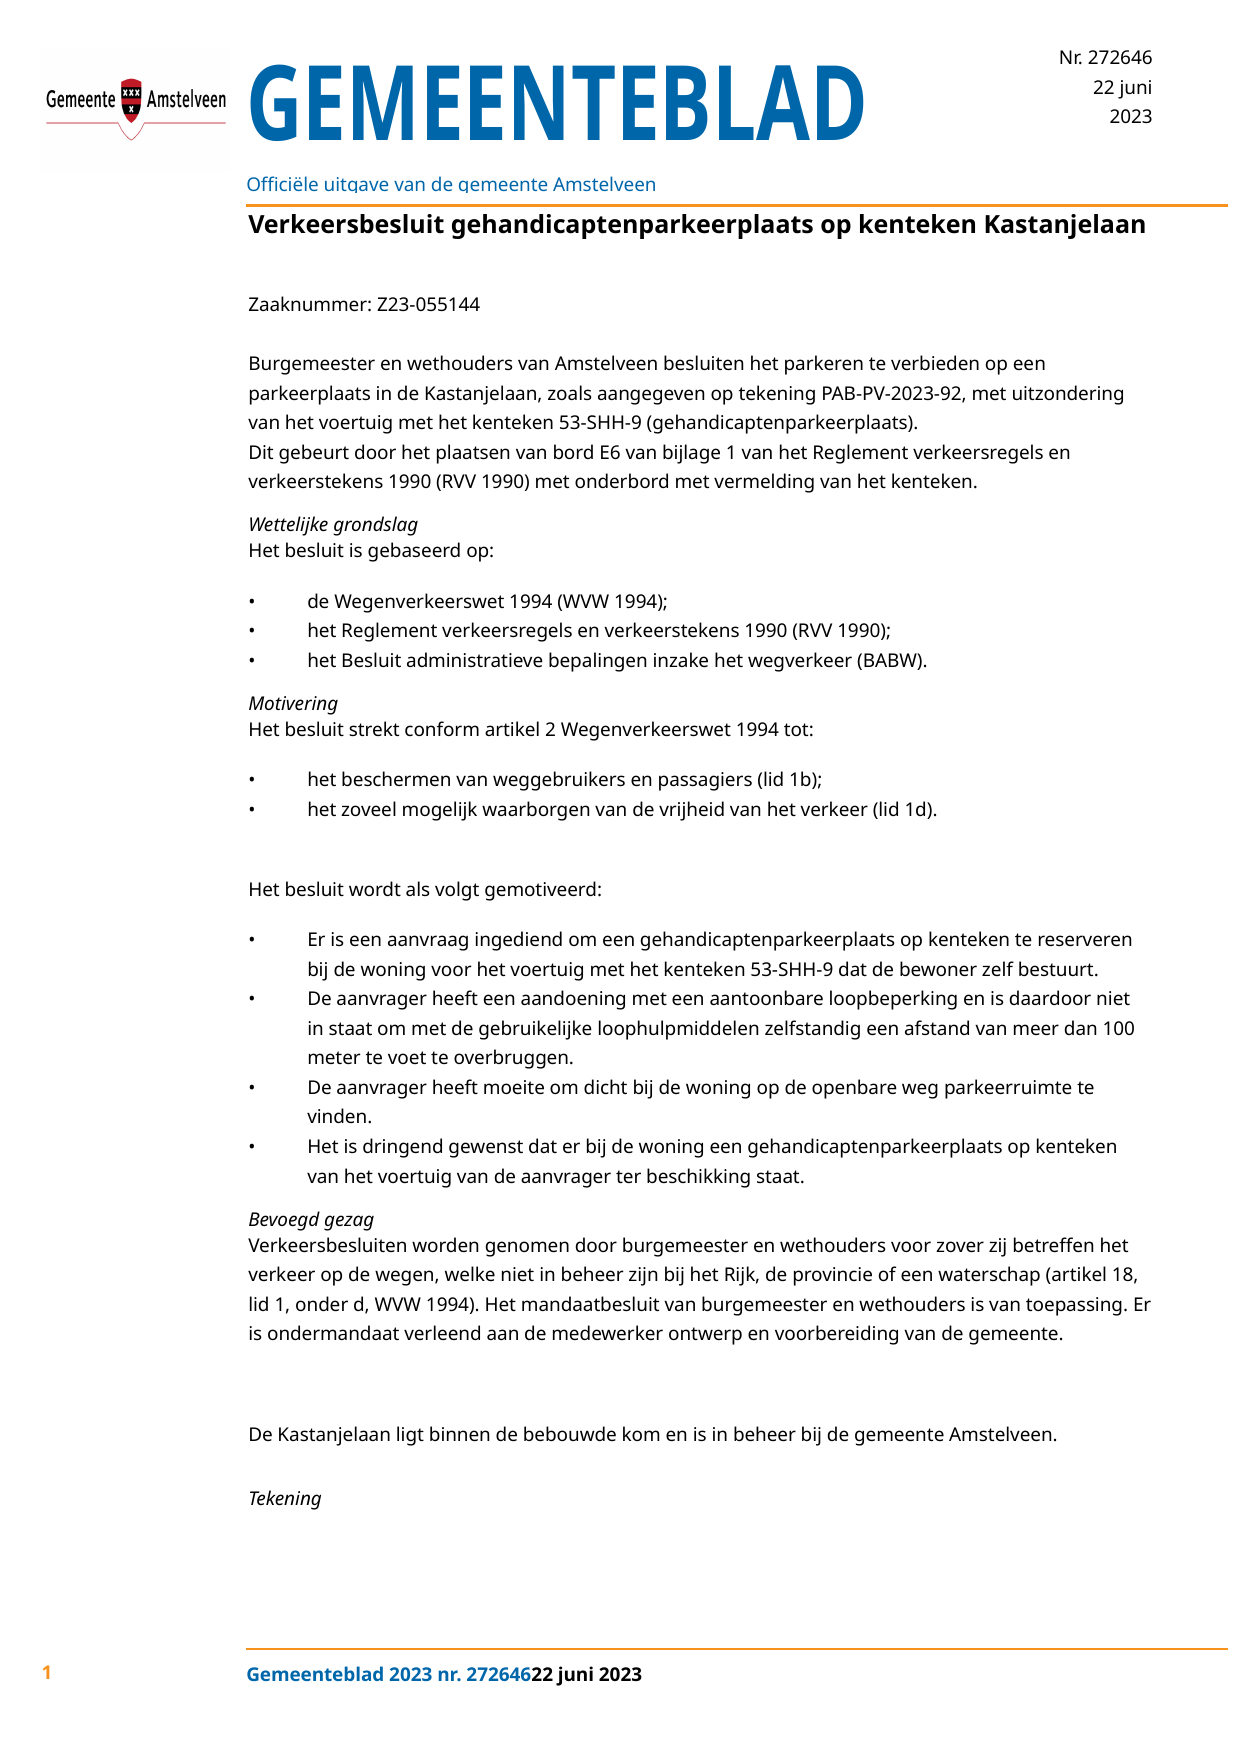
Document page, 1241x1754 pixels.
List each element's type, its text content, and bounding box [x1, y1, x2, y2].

text Tekening [248, 1485, 1152, 1511]
text Dit gebeurt door het plaatsen van bord E6 van bijlage 1 van het Reglement verkeersregels en verkeerstekens 1990 (RVV 1990) met onderbord met vermelding van het kenteken. [248, 439, 1152, 494]
text Wettelijke grondslag [248, 512, 1152, 537]
list de Wegenverkeerswet 1994 (WVW 1994); [248, 588, 1152, 613]
list Er is een aanvraag ingediend om een gehandicaptenparkeerplaats op kenteken te reserveren bij de woning voor het voertuig met het kenteken 53-SHH-9 dat de bewoner zelf bestuurt. [248, 926, 1152, 982]
text Zaaknummer: Z23-055144 [248, 291, 1152, 317]
list De aanvrager heeft een aandoening met een aantoonbare loopbeperking en is daardoor niet in staat om met de gebruikelijke loophulpmiddelen zelfstandig een afstand van meer dan 100 meter te voet te overbruggen. [248, 985, 1152, 1070]
text Bevoegd gezag [248, 1206, 1152, 1232]
text Het besluit is gebaseerd op: [248, 537, 1152, 563]
text Burgemeester en wethouders van Amstelveen besluiten het parkeren te verbieden op een parkeerplaats in de Kastanjelaan, zoals aangegeven op tekening PAB-PV-2023-92, met uitzondering van het voertuig met het kenteken 53-SHH-9 (gehandicaptenparkeerplaats). [248, 350, 1152, 435]
text Verkeersbesluit gehandicaptenparkeerplaats op kenteken Kastanjelaan [248, 207, 1152, 241]
text De Kastanjelaan ligt binnen de bebouwde kom en is in beheer bij de gemeente Amstelveen. [248, 1421, 1152, 1447]
picture [41, 47, 231, 172]
list het Reglement verkeersregels en verkeerstekens 1990 (RVV 1990); [248, 617, 1152, 643]
text Het besluit strekt conform artikel 2 Wegenverkeerswet 1994 tot: [248, 716, 1152, 742]
text Verkeersbesluiten worden genomen door burgemeester en wethouders voor zover zij betreffen het verkeer op de wegen, welke niet in beheer zijn bij het Rijk, de provincie of een waterschap (artikel 18, lid 1, onder d, WVW 1994). Het mandaatbesluit van burgemeester en wethouders is van toepassing. Er is ondermandaat verleend aan de medewerker ontwerp en voorbereiding van de gemeente. [248, 1232, 1152, 1346]
list het zoveel mogelijk waarborgen van de vrijheid van het verkeer (lid 1d). [248, 796, 1152, 822]
text Het besluit wordt als volgt gemotiveerd: [248, 876, 1152, 902]
list De aanvrager heeft moeite om dicht bij de woning op de openbare weg parkeerruimte te vinden. [248, 1074, 1152, 1129]
list het beschermen van weggebruikers en passagiers (lid 1b); [248, 766, 1152, 792]
list het Besluit administratieve bepalingen inzake het wegverkeer (BABW). [248, 647, 1152, 673]
list Het is dringend gewenst dat er bij de woning een gehandicaptenparkeerplaats op kenteken van het voertuig van de aanvrager ter beschikking staat. [248, 1133, 1152, 1189]
text Motivering [248, 690, 1152, 716]
